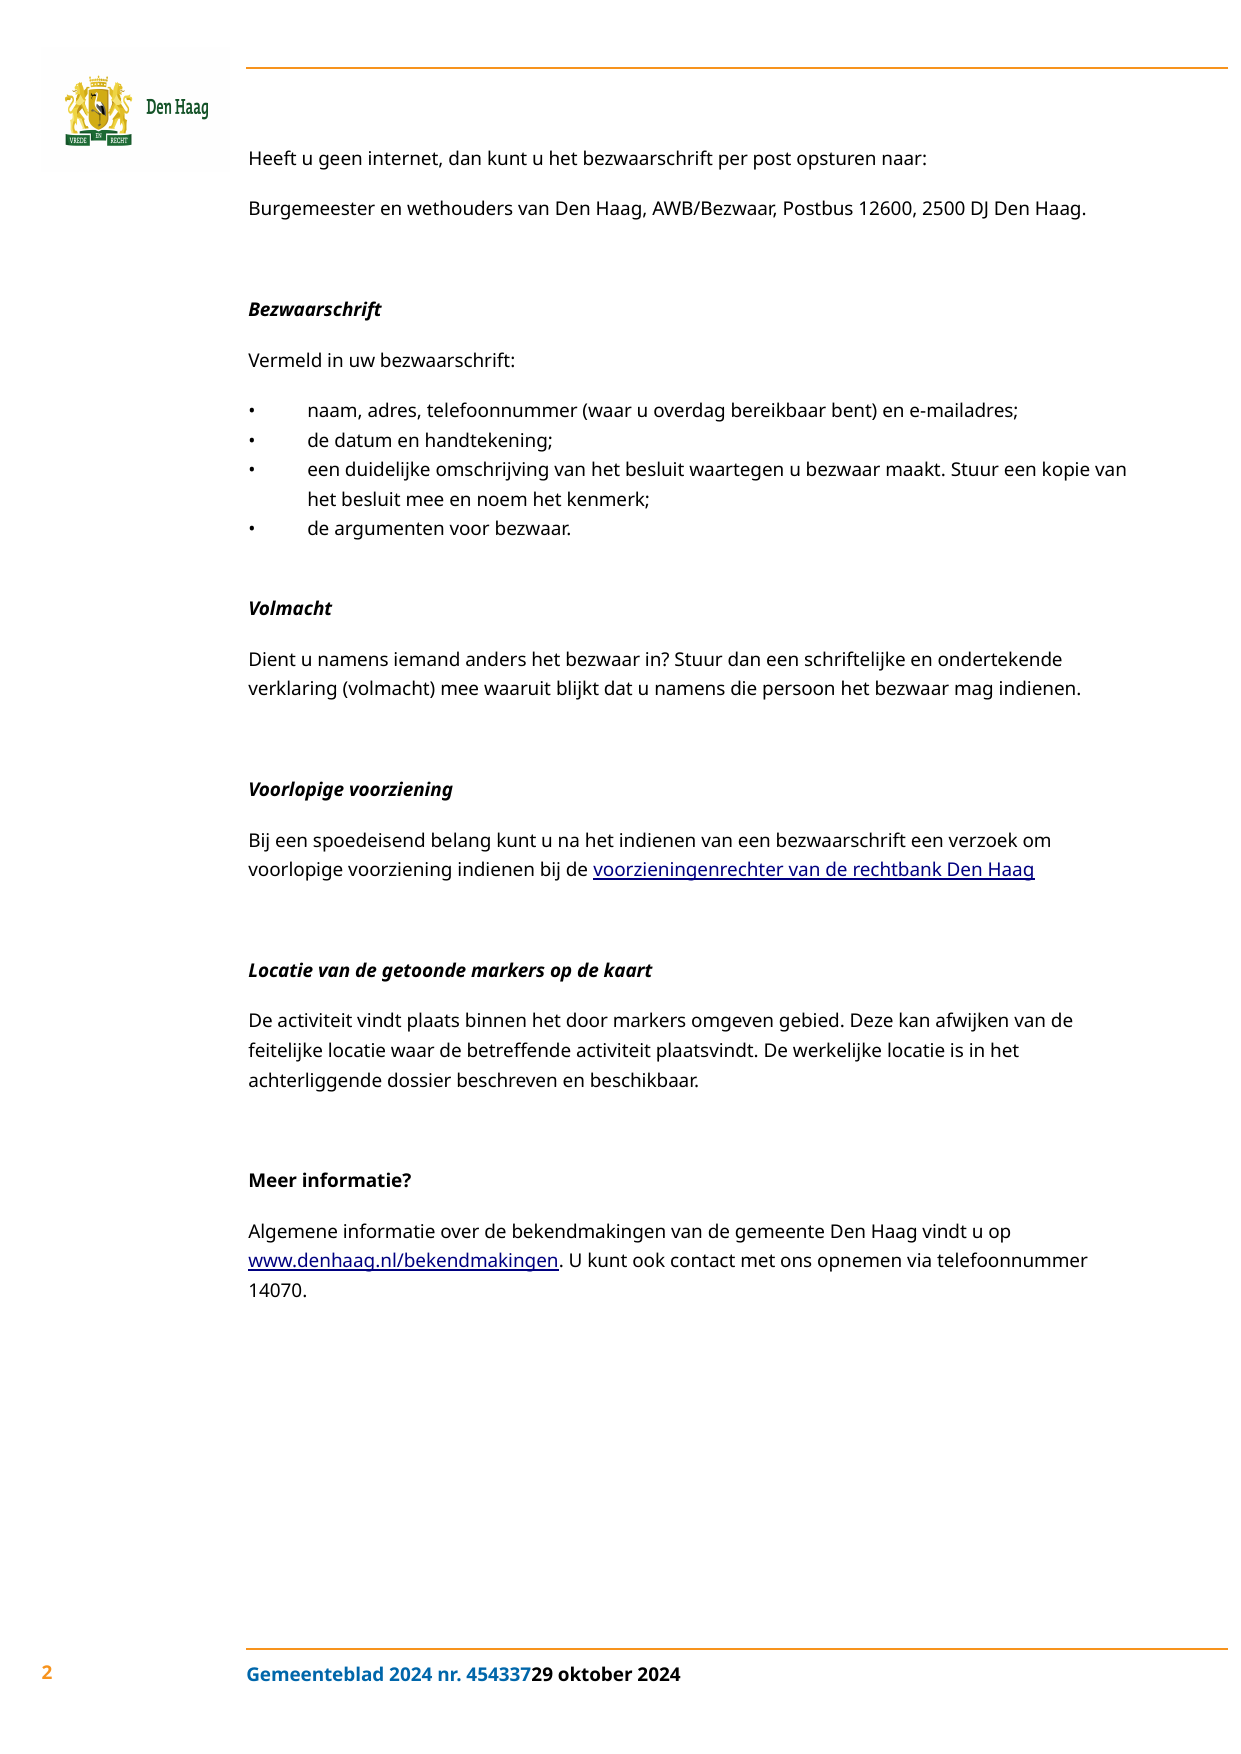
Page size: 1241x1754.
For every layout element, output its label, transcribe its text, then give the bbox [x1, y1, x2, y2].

text Vermeld in uw bezwaarschrift: [248, 347, 1152, 373]
text De activiteit vindt plaats binnen het door markers omgeven gebied. Deze kan afwijken van de feitelijke locatie waar de betreffende activiteit plaatsvindt. De werkelijke locatie is in het achterliggende dossier beschreven en beschikbaar. [248, 1008, 1152, 1093]
text Volmacht [248, 596, 1152, 621]
text Heeft u geen internet, dan kunt u het bezwaarschrift per post opsturen naar: [248, 145, 1152, 171]
list de argumenten voor bezwaar. [248, 516, 1152, 541]
text Dient u namens iemand anders het bezwaar in? Stuur dan een schriftelijke en ondertekende verklaring (volmacht) mee waaruit blijkt dat u namens die persoon het bezwaar mag indienen. [248, 646, 1152, 701]
text Bij een spoedeisend belang kunt u na het indienen van een bezwaarschrift een verzoek om voorlopige voorziening indienen bij de voorzieningenrechter van de rechtbank Den Haag [248, 827, 1152, 882]
picture [41, 47, 231, 172]
list de datum en handtekening; [248, 427, 1152, 453]
text Bezwaarschrift [248, 296, 1152, 322]
list naam, adres, telefoonnummer (waar u overdag bereikbaar bent) en e-mailadres; [248, 397, 1152, 423]
list een duidelijke omschrijving van het besluit waartegen u bezwaar maakt. Stuur een kopie van het besluit mee en noem het kenmerk; [248, 456, 1152, 512]
text Burgemeester en wethouders van Den Haag, AWB/Bezwaar, Postbus 12600, 2500 DJ Den Haag. [248, 196, 1152, 221]
text Algemene informatie over de bekendmakingen van de gemeente Den Haag vindt u op www.denhaag.nl/bekendmakingen. U kunt ook contact met ons opnemen via telefoonnummer 14070. [248, 1218, 1152, 1303]
text Voorlopige voorziening [248, 776, 1152, 802]
text Locatie van de getoonde markers op de kaart [248, 957, 1152, 983]
text Meer informatie? [248, 1168, 1152, 1193]
